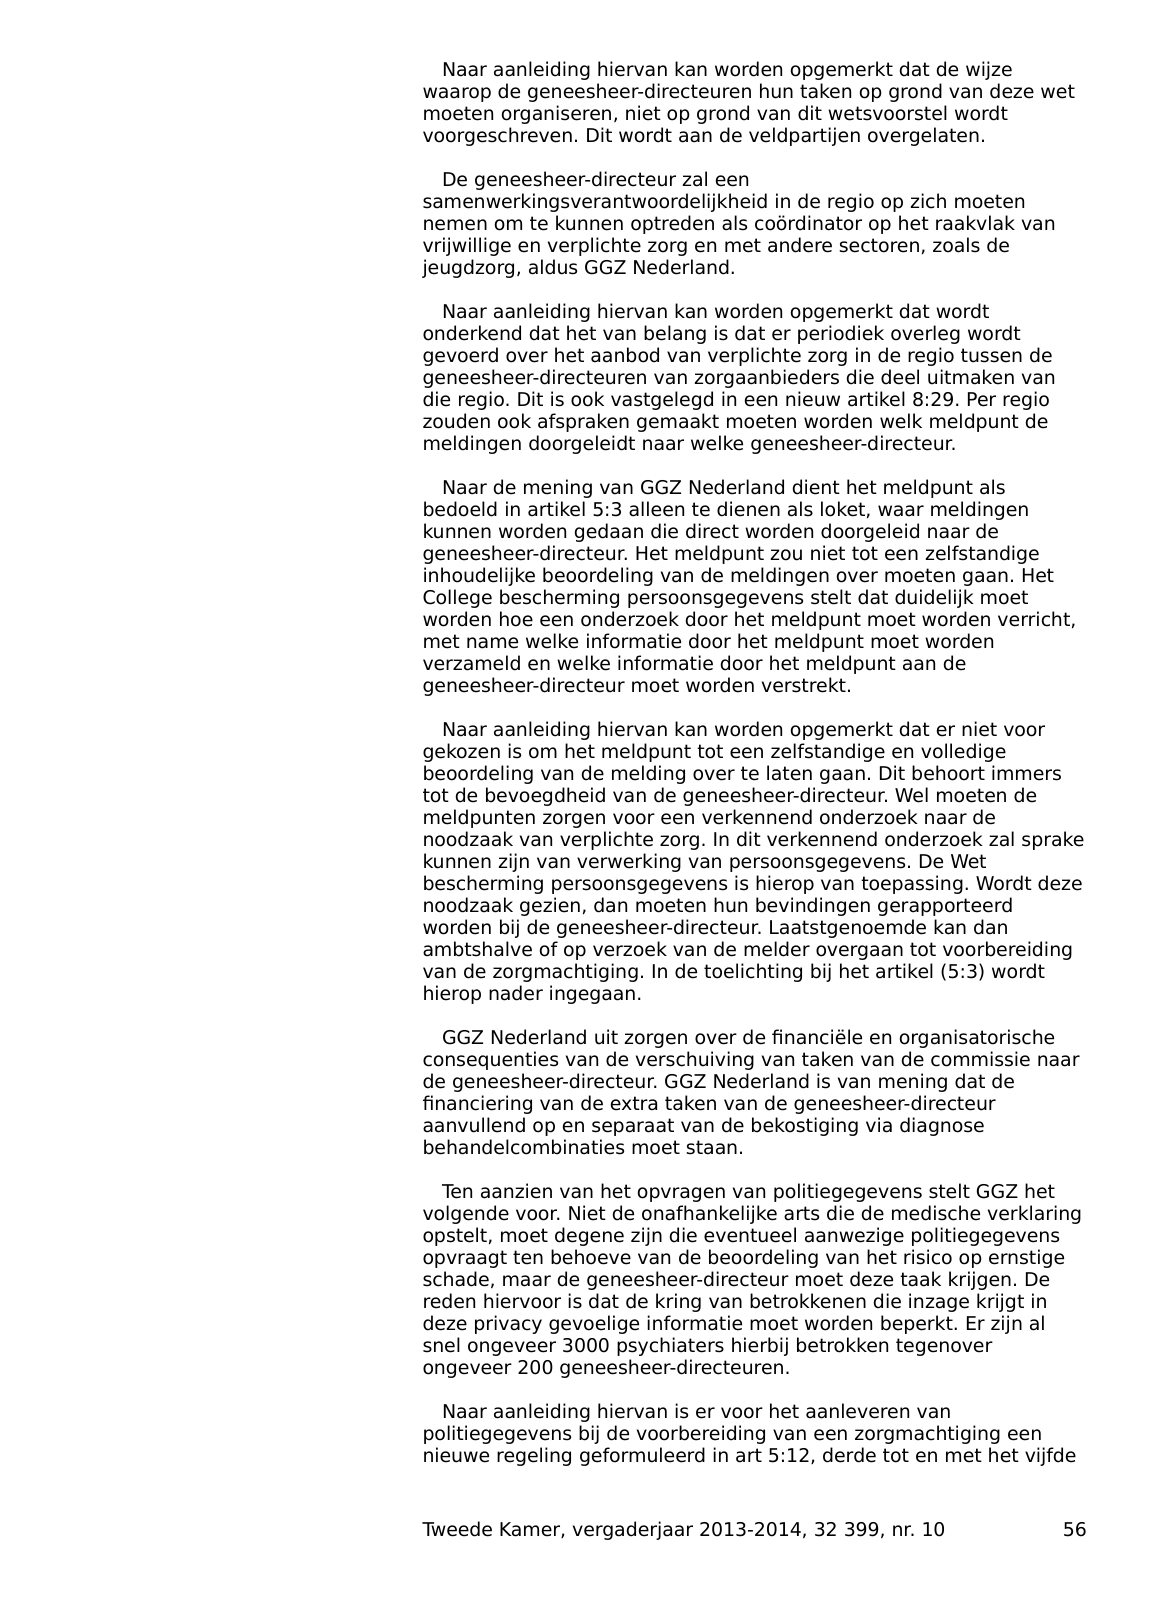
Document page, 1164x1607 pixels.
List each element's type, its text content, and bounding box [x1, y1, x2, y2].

text Ten aanzien van het opvragen van politiegegevens stelt GGZ het volgende voor. Niet de onafhankelijke arts die de medische verklaring opstelt, moet degene zijn die eventueel aanwezige politiegegevens opvraagt ten behoeve van de beoordeling van het risico op ernstige schade, maar de geneesheer-directeur moet deze taak krijgen. De reden hiervoor is dat de kring van betrokkenen die inzage krijgt in deze privacy gevoelige informatie moet worden beperkt. Er zijn al snel ongeveer 3000 psychiaters hierbij betrokken tegenover ongeveer 200 geneesheer-directeuren. [422, 1181, 1087, 1379]
text De geneesheer-directeur zal een samenwerkingsverantwoordelijkheid in de regio op zich moeten nemen om te kunnen optreden als coördinator op het raakvlak van vrijwillige en verplichte zorg en met andere sectoren, zoals de jeugdzorg, aldus GGZ Nederland. [422, 169, 1087, 279]
text Naar de mening van GGZ Nederland dient het meldpunt als bedoeld in artikel 5:3 alleen te dienen als loket, waar meldingen kunnen worden gedaan die direct worden doorgeleid naar de geneesheer-directeur. Het meldpunt zou niet tot een zelfstandige inhoudelijke beoordeling van de meldingen over moeten gaan. Het College bescherming persoonsgegevens stelt dat duidelijk moet worden hoe een onderzoek door het meldpunt moet worden verricht, met name welke informatie door het meldpunt moet worden verzameld en welke informatie door het meldpunt aan de geneesheer-directeur moet worden verstrekt. [422, 477, 1087, 697]
text Naar aanleiding hiervan is er voor het aanleveren van politiegegevens bij de voorbereiding van een zorgmachtiging een nieuwe regeling geformuleerd in art 5:12, derde tot en met het vijfde [422, 1401, 1087, 1467]
text Naar aanleiding hiervan kan worden opgemerkt dat er niet voor gekozen is om het meldpunt tot een zelfstandige en volledige beoordeling van de melding over te laten gaan. Dit behoort immers tot de bevoegdheid van de geneesheer-directeur. Wel moeten de meldpunten zorgen voor een verkennend onderzoek naar de noodzaak van verplichte zorg. In dit verkennend onderzoek zal sprake kunnen zijn van verwerking van persoonsgegevens. De Wet bescherming persoonsgegevens is hierop van toepassing. Wordt deze noodzaak gezien, dan moeten hun bevindingen gerapporteerd worden bij de geneesheer-directeur. Laatstgenoemde kan dan ambtshalve of op verzoek van de melder overgaan tot voorbereiding van de zorgmachtiging. In de toelichting bij het artikel (5:3) wordt hierop nader ingegaan. [422, 719, 1087, 1005]
text Naar aanleiding hiervan kan worden opgemerkt dat de wijze waarop de geneesheer-directeuren hun taken op grond van deze wet moeten organiseren, niet op grond van dit wetsvoorstel wordt voorgeschreven. Dit wordt aan de veldpartijen overgelaten. [422, 59, 1087, 147]
text Naar aanleiding hiervan kan worden opgemerkt dat wordt onderkend dat het van belang is dat er periodiek overleg wordt gevoerd over het aanbod van verplichte zorg in de regio tussen de geneesheer-directeuren van zorgaanbieders die deel uitmaken van die regio. Dit is ook vastgelegd in een nieuw artikel 8:29. Per regio zouden ook afspraken gemaakt moeten worden welk meldpunt de meldingen doorgeleidt naar welke geneesheer-directeur. [422, 301, 1087, 455]
text GGZ Nederland uit zorgen over de financiële en organisatorische consequenties van de verschuiving van taken van de commissie naar de geneesheer-directeur. GGZ Nederland is van mening dat de financiering van de extra taken van de geneesheer-directeur aanvullend op en separaat van de bekostiging via diagnose behandelcombinaties moet staan. [422, 1027, 1087, 1159]
